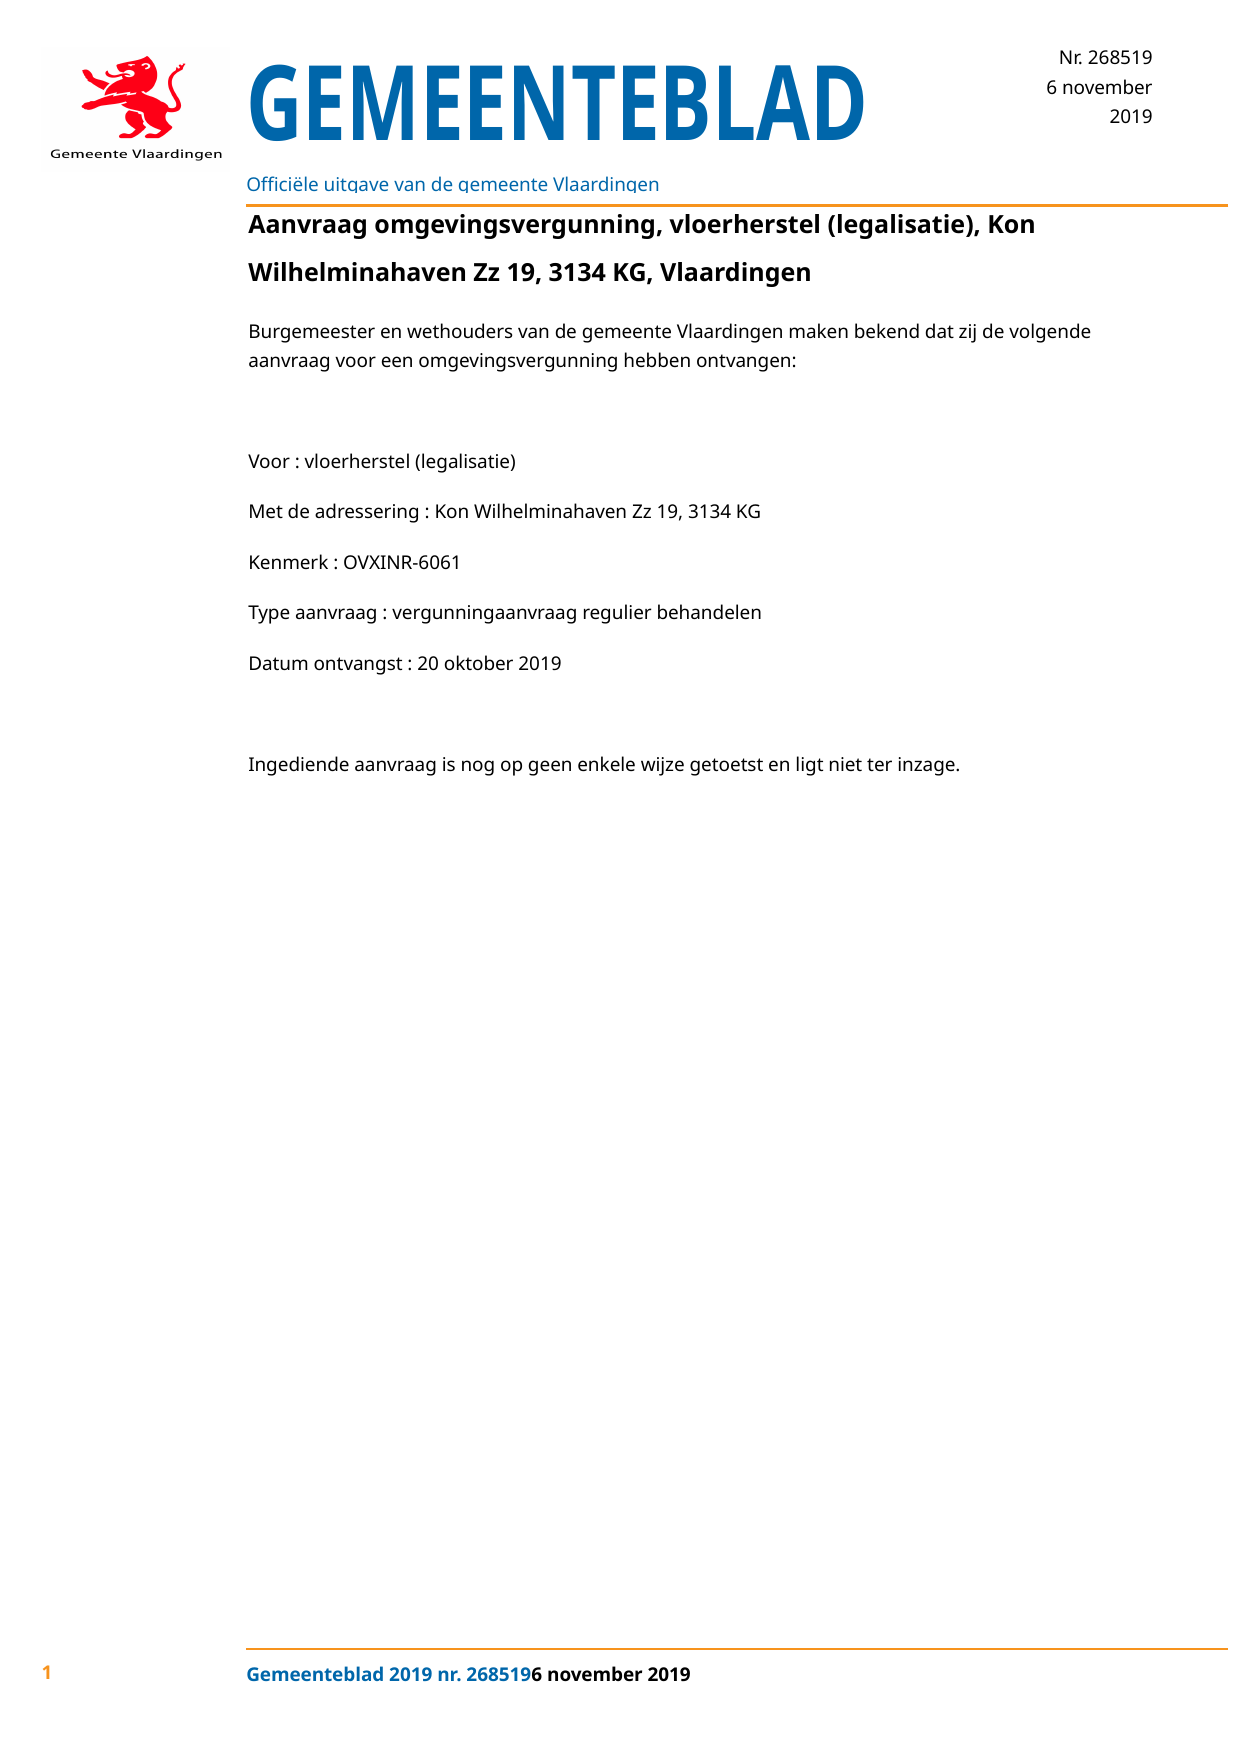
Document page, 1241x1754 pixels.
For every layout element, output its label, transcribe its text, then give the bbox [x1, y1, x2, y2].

text Met de adressering : Kon Wilhelminahaven Zz 19, 3134 KG [248, 499, 1152, 524]
picture [41, 47, 231, 172]
text Kenmerk : OVXINR-6061 [248, 549, 1152, 575]
text Ingediende aanvraag is nog op geen enkele wijze getoetst en ligt niet ter inzage. [248, 751, 1152, 777]
text Datum ontvangst : 20 oktober 2019 [248, 650, 1152, 676]
text Aanvraag omgevingsvergunning, vloerherstel (legalisatie), Kon Wilhelminahaven Zz 19, 3134 KG, Vlaardingen [248, 207, 1152, 288]
text Voor : vloerherstel (legalisatie) [248, 448, 1152, 474]
text Type aanvraag : vergunningaanvraag regulier behandelen [248, 599, 1152, 625]
text Burgemeester en wethouders van de gemeente Vlaardingen maken bekend dat zij de volgende aanvraag voor een omgevingsvergunning hebben ontvangen: [248, 318, 1152, 373]
